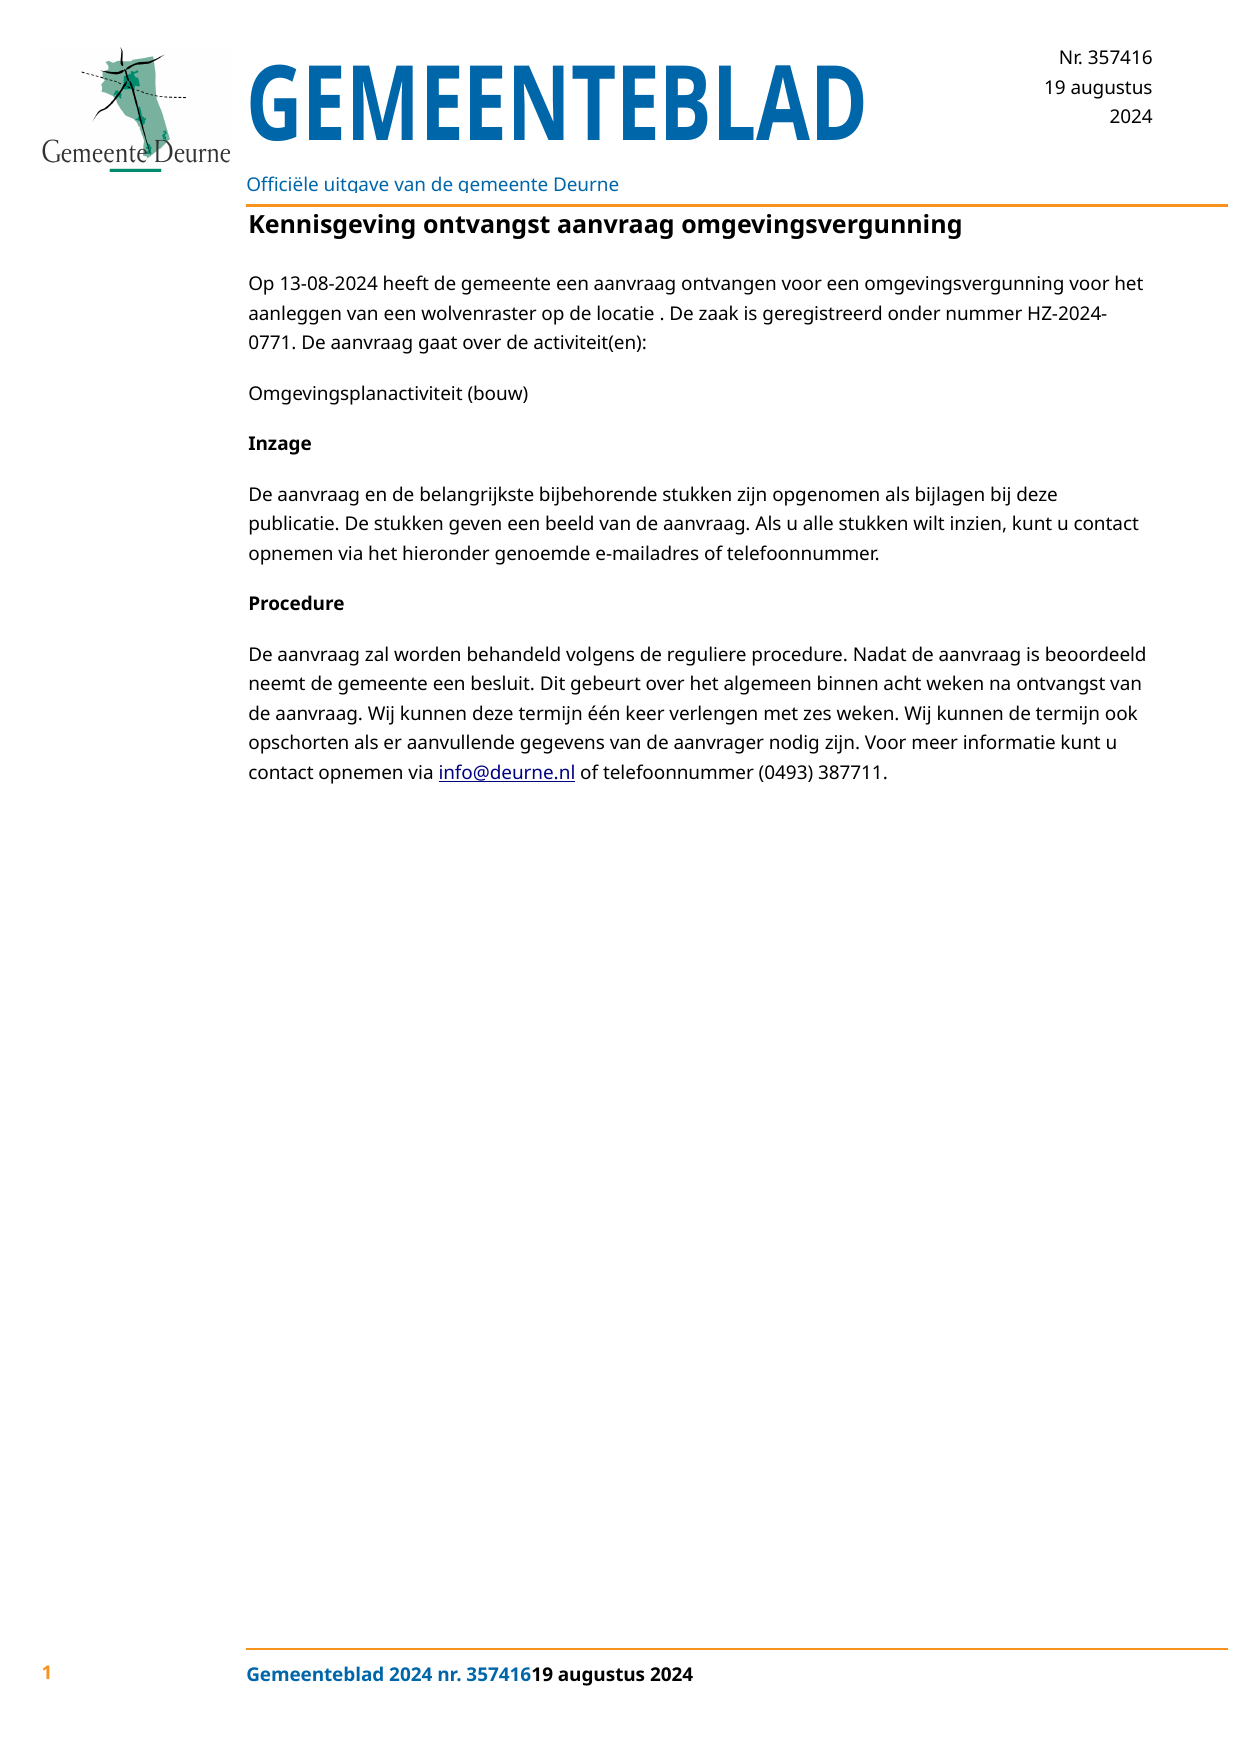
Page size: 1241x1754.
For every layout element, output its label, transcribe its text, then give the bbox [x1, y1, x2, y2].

text Procedure [248, 590, 1152, 616]
text De aanvraag zal worden behandeld volgens de reguliere procedure. Nadat de aanvraag is beoordeeld neemt de gemeente een besluit. Dit gebeurt over het algemeen binnen acht weken na ontvangst van de aanvraag. Wij kunnen deze termijn één keer verlengen met zes weken. Wij kunnen de termijn ook opschorten als er aanvullende gegevens van de aanvrager nodig zijn. Voor meer informatie kunt u contact opnemen via info@deurne.nl of telefoonnummer (0493) 387711. [248, 641, 1152, 785]
text De aanvraag en de belangrijkste bijbehorende stukken zijn opgenomen als bijlagen bij deze publicatie. De stukken geven een beeld van de aanvraag. Als u alle stukken wilt inzien, kunt u contact opnemen via het hieronder genoemde e-mailadres of telefoonnummer. [248, 481, 1152, 566]
text Omgevingsplanactiviteit (bouw) [248, 380, 1152, 406]
text Op 13-08-2024 heeft de gemeente een aanvraag ontvangen voor een omgevingsvergunning voor het aanleggen van een wolvenraster op de locatie . De zaak is geregistreerd onder nummer HZ-2024-0771. De aanvraag gaat over de activiteit(en): [248, 270, 1152, 355]
picture [41, 47, 231, 172]
text Kennisgeving ontvangst aanvraag omgevingsvergunning [248, 207, 1152, 241]
text Inzage [248, 430, 1152, 456]
